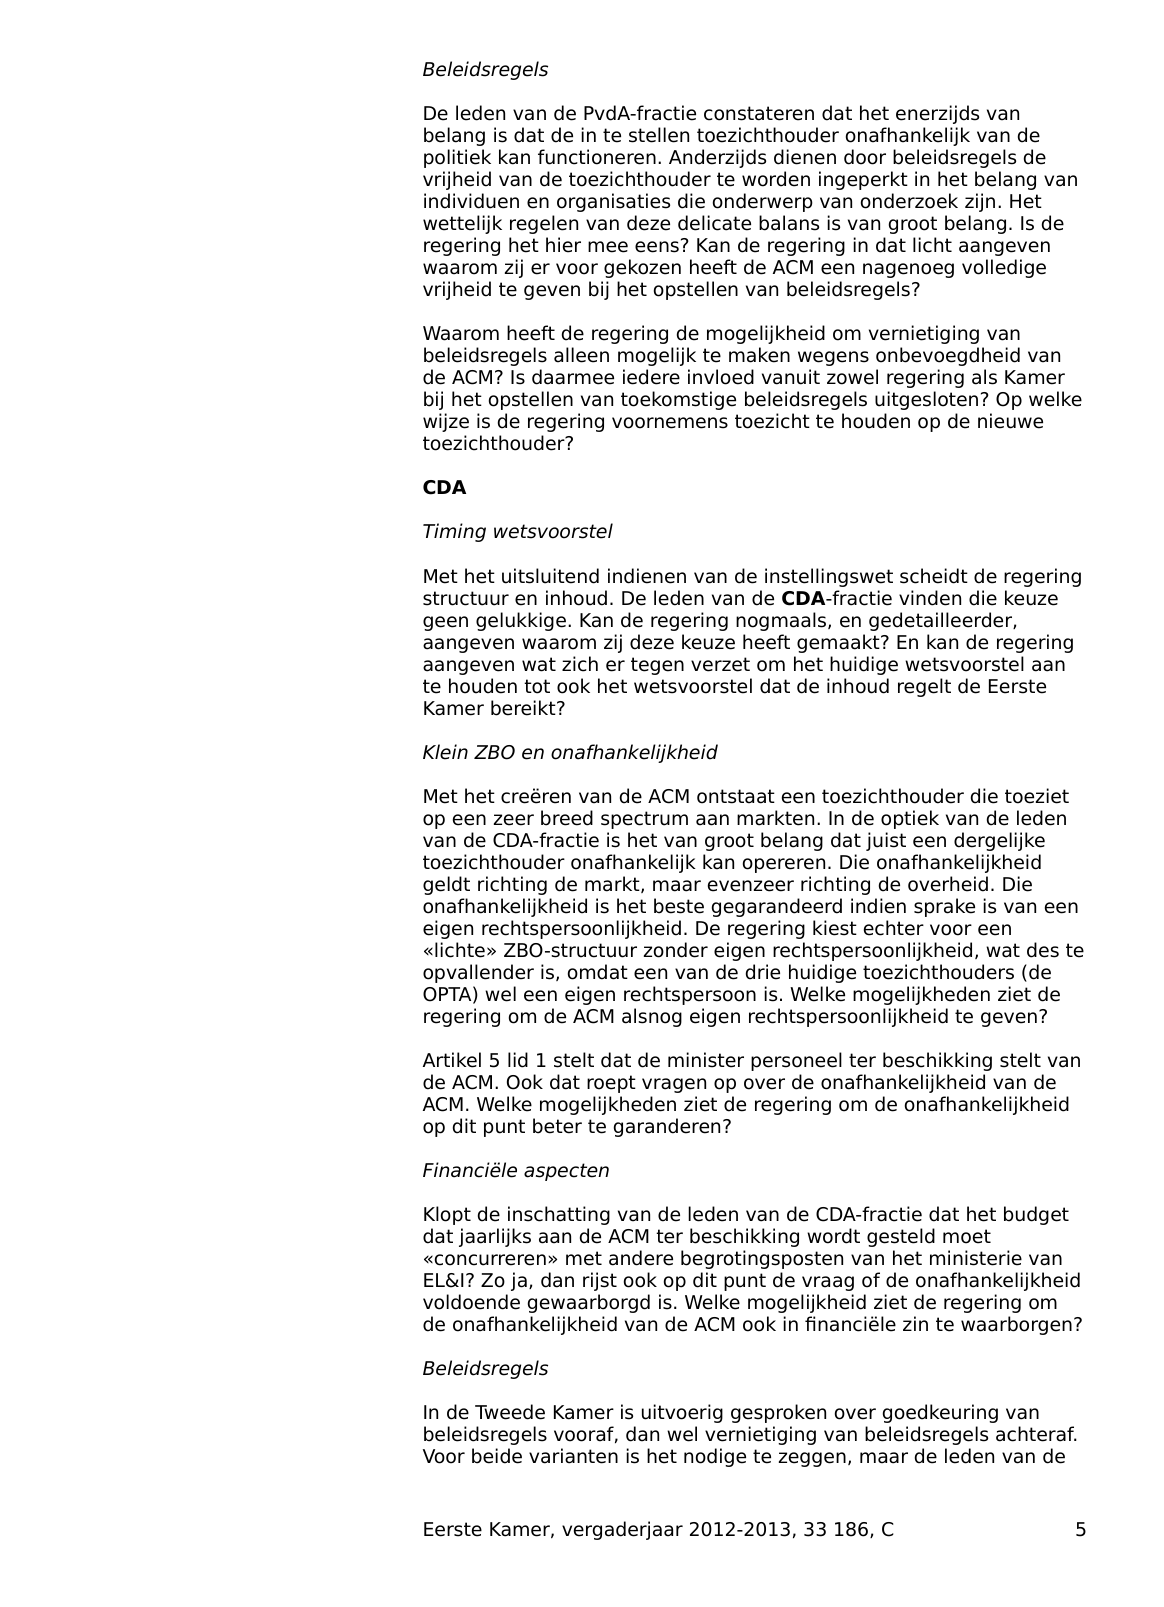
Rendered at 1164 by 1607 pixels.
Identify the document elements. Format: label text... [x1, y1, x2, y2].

text In de Tweede Kamer is uitvoerig gesproken over goedkeuring van beleidsregels vooraf, dan wel vernietiging van beleidsregels achteraf. Voor beide varianten is het nodige te zeggen, maar de leden van de [422, 1402, 1087, 1468]
subtitle CDA [422, 477, 1087, 499]
text Met het uitsluitend indienen van de instellingswet scheidt de regering structuur en inhoud. De leden van de CDA-fractie vinden die keuze geen gelukkige. Kan de regering nogmaals, en gedetailleerder, aangeven waarom zij deze keuze heeft gemaakt? En kan de regering aangeven wat zich er tegen verzet om het huidige wetsvoorstel aan te houden tot ook het wetsvoorstel dat de inhoud regelt de Eerste Kamer bereikt? [422, 566, 1087, 719]
subtitle Financiële aspecten [422, 1160, 1087, 1182]
subtitle Klein ZBO en onafhankelijkheid [422, 742, 1087, 764]
text Met het creëren van de ACM ontstaat een toezichthouder die toeziet op een zeer breed spectrum aan markten. In de optiek van de leden van de CDA-fractie is het van groot belang dat juist een dergelijke toezichthouder onafhankelijk kan opereren. Die onafhankelijkheid geldt richting de markt, maar evenzeer richting de overheid. Die onafhankelijkheid is het beste gegarandeerd indien sprake is van een eigen rechtspersoonlijkheid. De regering kiest echter voor een «lichte» ZBO-structuur zonder eigen rechtspersoonlijkheid, wat des te opvallender is, omdat een van de drie huidige toezichthouders (de OPTA) wel een eigen rechtspersoon is. Welke mogelijkheden ziet de regering om de ACM alsnog eigen rechtspersoonlijkheid te geven? [422, 786, 1087, 1028]
text Waarom heeft de regering de mogelijkheid om vernietiging van beleidsregels alleen mogelijk te maken wegens onbevoegdheid van de ACM? Is daarmee iedere invloed vanuit zowel regering als Kamer bij het opstellen van toekomstige beleidsregels uitgesloten? Op welke wijze is de regering voornemens toezicht te houden op de nieuwe toezichthouder? [422, 323, 1087, 455]
subtitle Beleidsregels [422, 1358, 1087, 1380]
subtitle Timing wetsvoorstel [422, 521, 1087, 543]
text Klopt de inschatting van de leden van de CDA-fractie dat het budget dat jaarlijks aan de ACM ter beschikking wordt gesteld moet «concurreren» met andere begrotingsposten van het ministerie van EL&I? Zo ja, dan rijst ook op dit punt de vraag of de onafhankelijkheid voldoende gewaarborgd is. Welke mogelijkheid ziet de regering om de onafhankelijkheid van de ACM ook in financiële zin te waarborgen? [422, 1204, 1087, 1336]
text Artikel 5 lid 1 stelt dat de minister personeel ter beschikking stelt van de ACM. Ook dat roept vragen op over de onafhankelijkheid van de ACM. Welke mogelijkheden ziet de regering om de onafhankelijkheid op dit punt beter te garanderen? [422, 1050, 1087, 1138]
text De leden van de PvdA-fractie constateren dat het enerzijds van belang is dat de in te stellen toezichthouder onafhankelijk van de politiek kan functioneren. Anderzijds dienen door beleidsregels de vrijheid van de toezichthouder te worden ingeperkt in het belang van individuen en organisaties die onderwerp van onderzoek zijn. Het wettelijk regelen van deze delicate balans is van groot belang. Is de regering het hier mee eens? Kan de regering in dat licht aangeven waarom zij er voor gekozen heeft de ACM een nagenoeg volledige vrijheid te geven bij het opstellen van beleidsregels? [422, 103, 1087, 301]
subtitle Beleidsregels [422, 59, 1087, 81]
